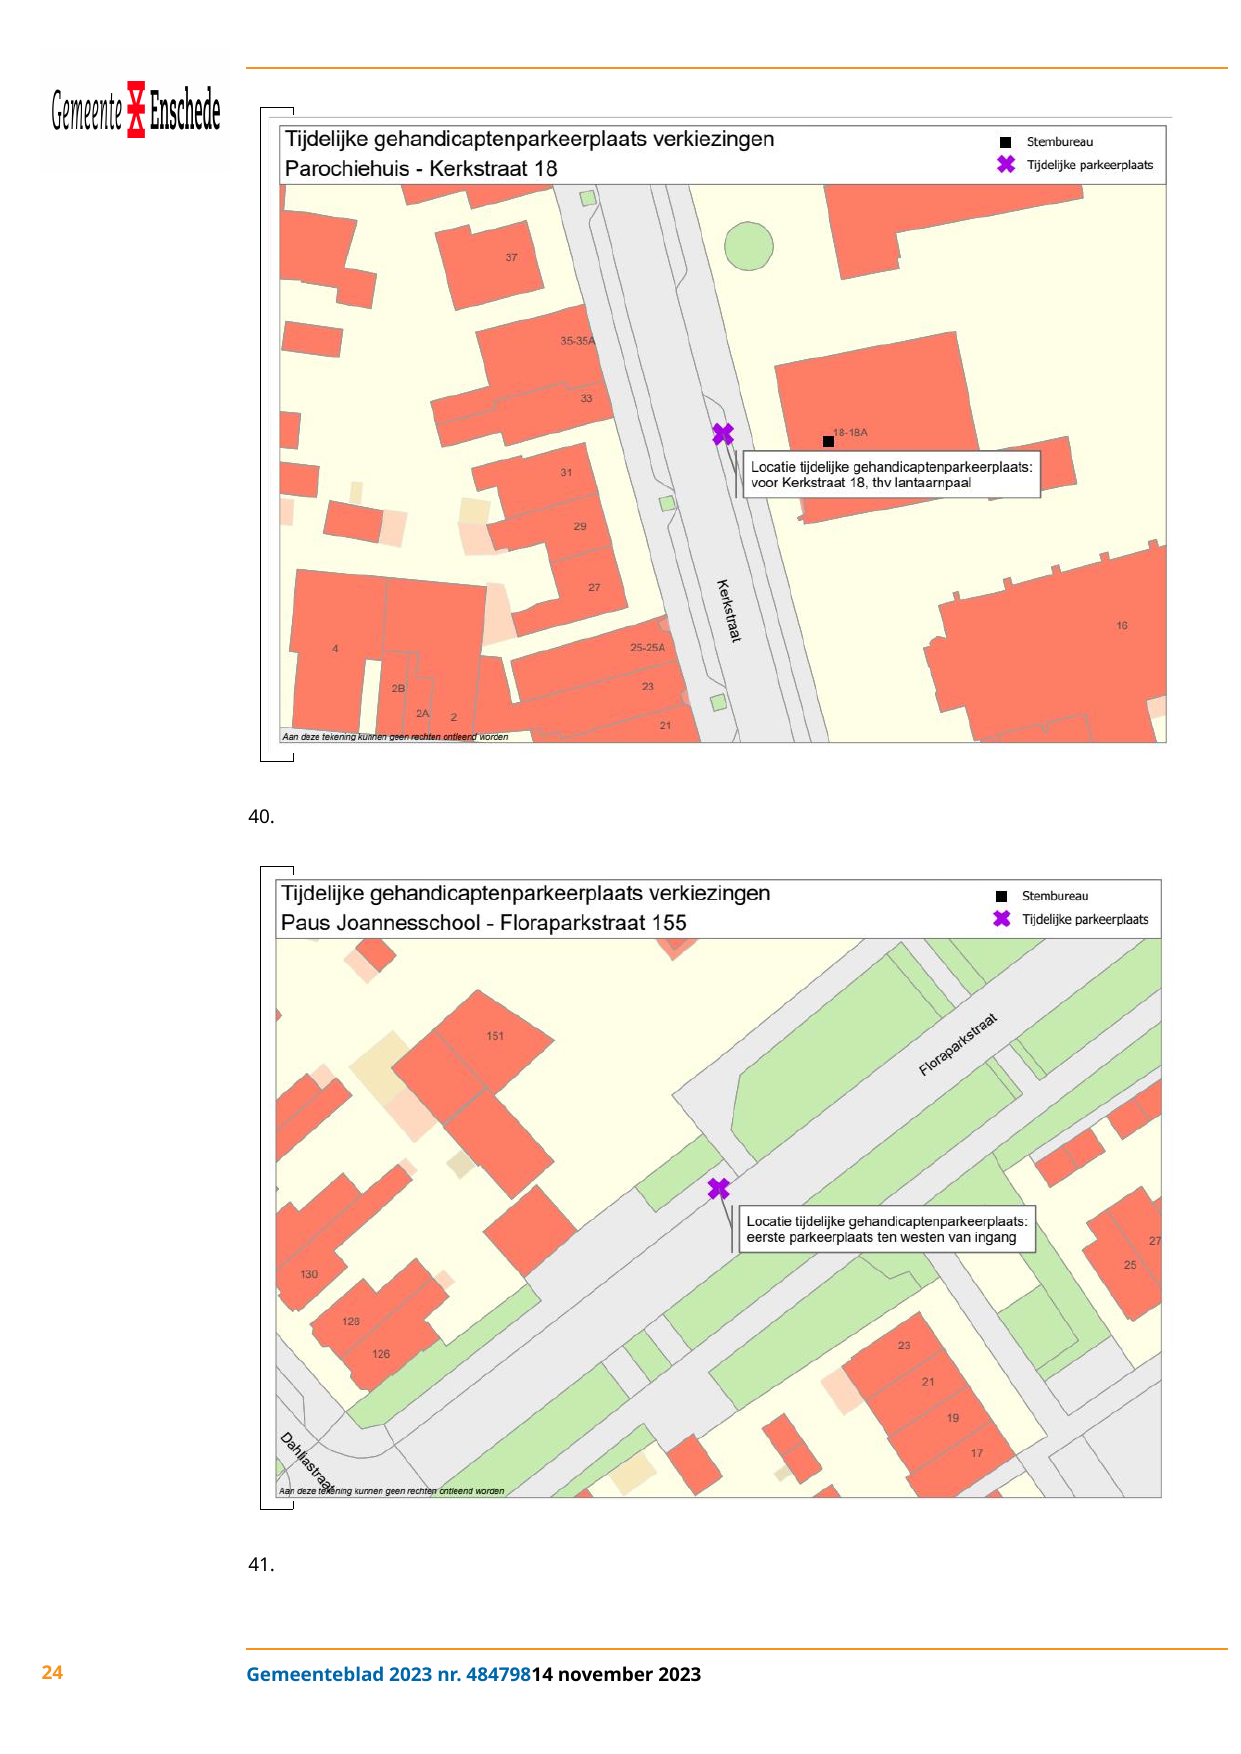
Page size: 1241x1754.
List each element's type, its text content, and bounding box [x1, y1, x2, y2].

picture [268, 115, 1173, 753]
text 40. [248, 804, 1152, 829]
picture [268, 875, 1173, 1501]
text 41. [248, 1551, 1152, 1577]
picture [41, 47, 231, 172]
